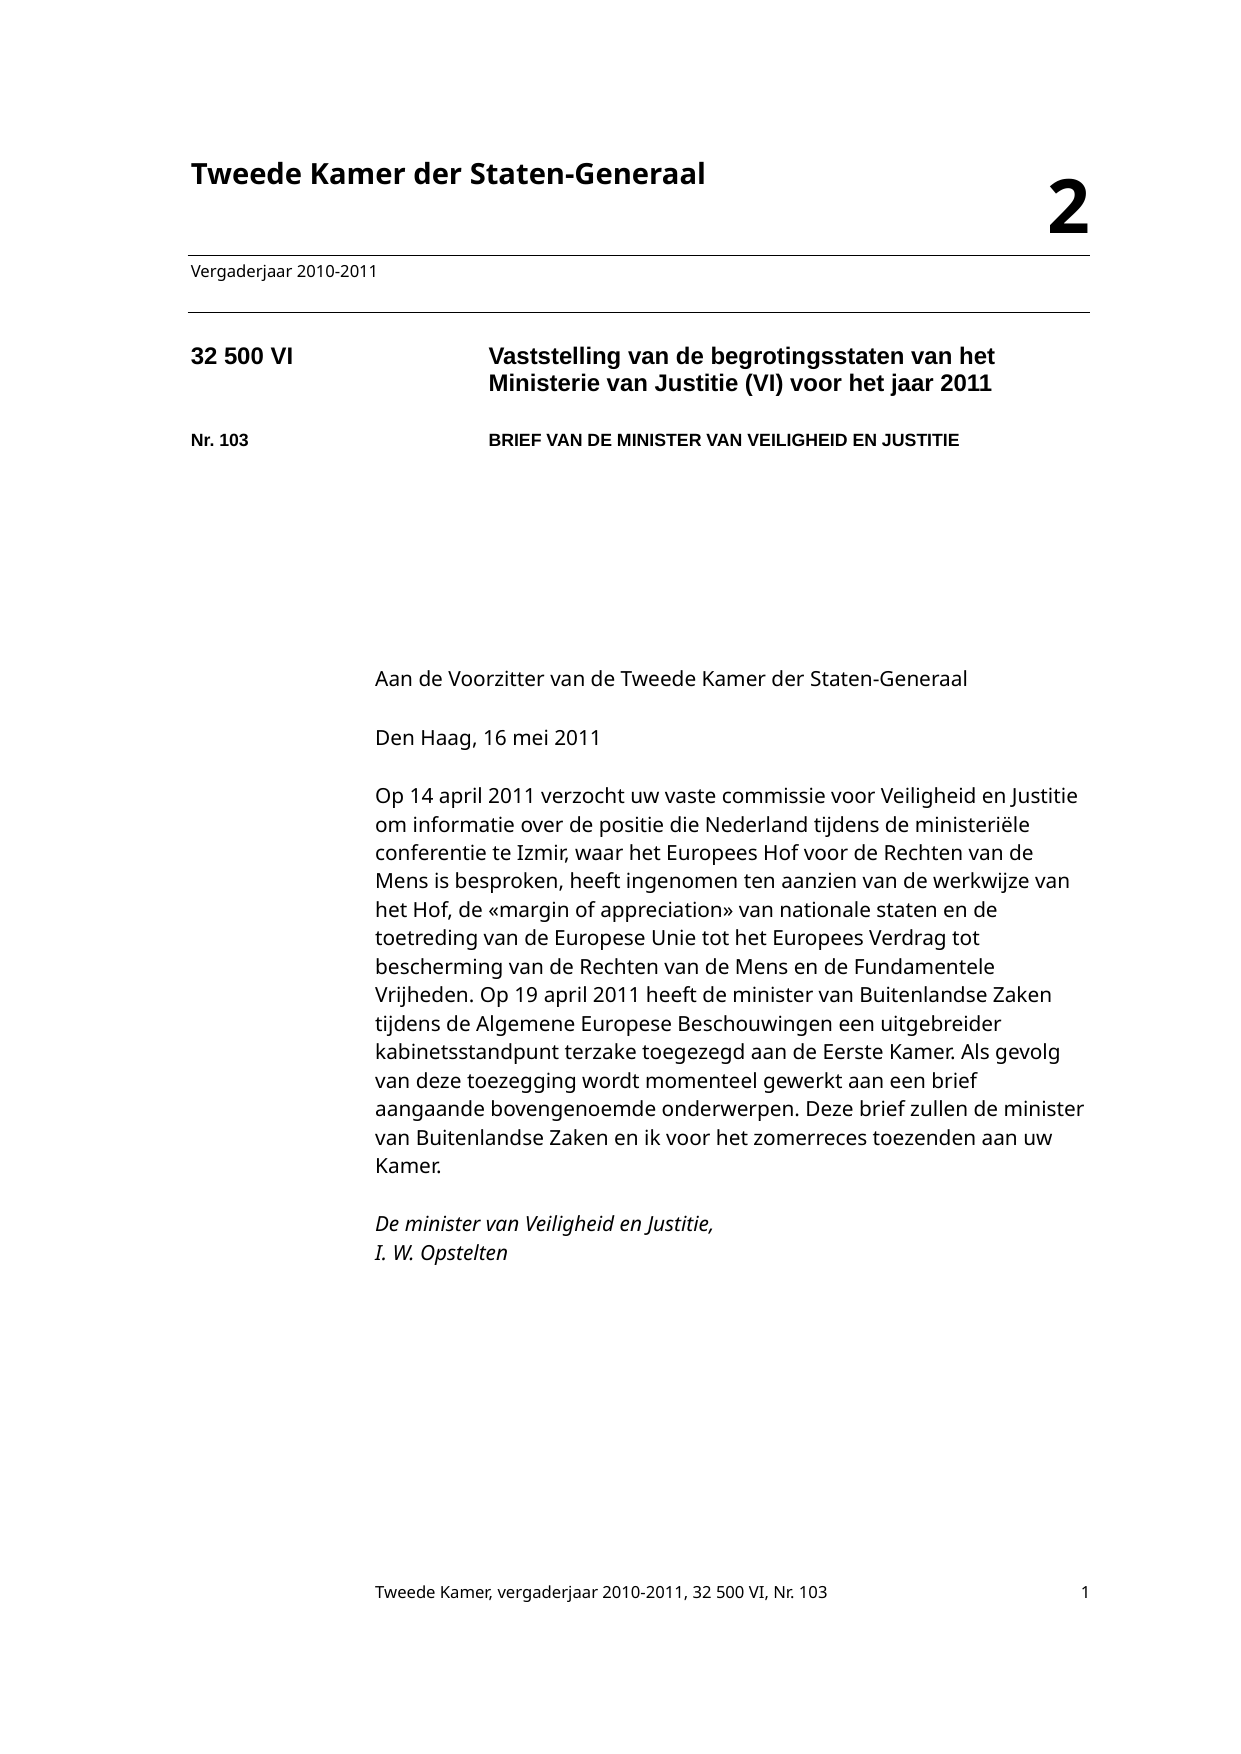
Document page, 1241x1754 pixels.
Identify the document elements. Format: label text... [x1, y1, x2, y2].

text De minister van Veiligheid en Justitie, [375, 1209, 1090, 1238]
table_cell 32 500 VI [188, 339, 485, 427]
table_cell [485, 313, 1090, 339]
table_cell [188, 313, 485, 339]
table_cell Vaststelling van de begrotingsstaten van het Ministerie van Justitie (VI) voor het jaar 2011 [485, 339, 1090, 427]
text Op 14 april 2011 verzocht uw vaste commissie voor Veiligheid en Justitie om informatie over de positie die Nederland tijdens de ministeriële conferentie te Izmir, waar het Europees Hof voor de Rechten van de Mens is besproken, heeft ingenomen ten aanzien van de werkwijze van het Hof, de «margin of appreciation» van nationale staten en de toetreding van de Europese Unie tot het Europees Verdrag tot bescherming van de Rechten van de Mens en de Fundamentele Vrijheden. Op 19 april 2011 heeft de minister van Buitenlandse Zaken tijdens de Algemene Europese Beschouwingen een uitgebreider kabinetsstandpunt terzake toegezegd aan de Eerste Kamer. Als gevolg van deze toezegging wordt momenteel gewerkt aan een brief aangaande bovengenoemde onderwerpen. Deze brief zullen de minister van Buitenlandse Zaken en ik voor het zomerreces toezenden aan uw Kamer. [375, 781, 1090, 1179]
text I. W. Opstelten [375, 1238, 1090, 1266]
text Aan de Voorzitter van de Tweede Kamer der Staten-Generaal [375, 664, 1090, 693]
table_cell Vergaderjaar 2010-2011 [188, 256, 485, 312]
table_header 2 [910, 150, 1090, 255]
text Den Haag, 16 mei 2011 [375, 723, 1090, 751]
table_cell [485, 256, 1090, 312]
table_header Tweede Kamer der Staten-Generaal [188, 150, 909, 255]
table_cell Nr. 103 [188, 427, 485, 546]
table_cell BRIEF VAN DE MINISTER VAN VEILIGHEID EN JUSTITIE [485, 427, 1090, 546]
